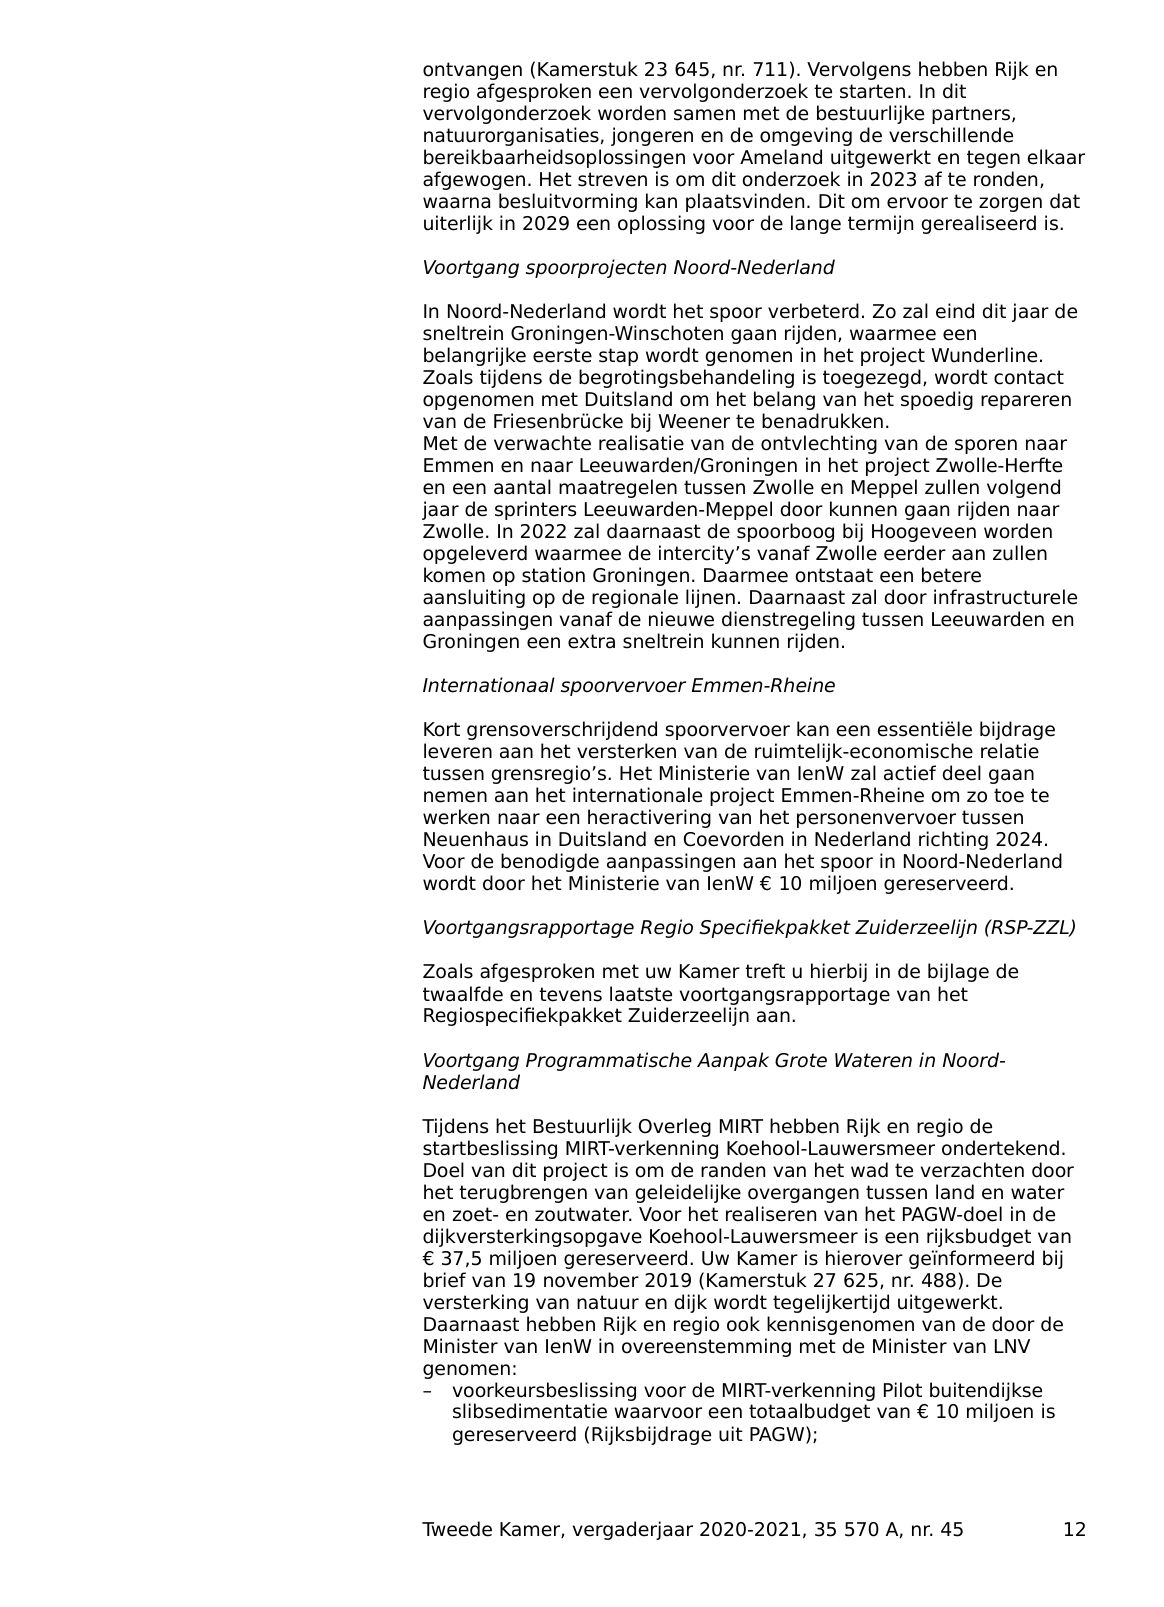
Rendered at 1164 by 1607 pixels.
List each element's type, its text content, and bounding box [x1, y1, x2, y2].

text Kort grensoverschrijdend spoorvervoer kan een essentiële bijdrage leveren aan het versterken van de ruimtelijk-economische relatie tussen grensregio’s. Het Ministerie van IenW zal actief deel gaan nemen aan het internationale project Emmen-Rheine om zo toe te werken naar een heractivering van het personenvervoer tussen Neuenhaus in Duitsland en Coevorden in Nederland richting 2024. Voor de benodigde aanpassingen aan het spoor in Noord-Nederland wordt door het Ministerie van IenW € 10 miljoen gereserveerd. [422, 719, 1087, 895]
text – voorkeursbeslissing voor de MIRT-verkenning Pilot buitendijkse slibsedimentatie waarvoor een totaalbudget van € 10 miljoen is gereserveerd (Rijksbijdrage uit PAGW); [422, 1379, 1087, 1445]
text ontvangen (Kamerstuk 23 645, nr. 711). Vervolgens hebben Rijk en regio afgesproken een vervolgonderzoek te starten. In dit vervolgonderzoek worden samen met de bestuurlijke partners, natuurorganisaties, jongeren en de omgeving de verschillende bereikbaarheidsoplossingen voor Ameland uitgewerkt en tegen elkaar afgewogen. Het streven is om dit onderzoek in 2023 af te ronden, waarna besluitvorming kan plaatsvinden. Dit om ervoor te zorgen dat uiterlijk in 2029 een oplossing voor de lange termijn gerealiseerd is. [422, 59, 1087, 235]
subtitle Voortgang Programmatische Aanpak Grote Wateren in Noord-Nederland [422, 1049, 1087, 1093]
text Zoals afgesproken met uw Kamer treft u hierbij in de bijlage de twaalfde en tevens laatste voortgangsrapportage van het Regiospecifiekpakket Zuiderzeelijn aan. [422, 961, 1087, 1027]
subtitle Voortgangsrapportage Regio Specifiekpakket Zuiderzeelijn (RSP-ZZL) [422, 917, 1087, 939]
text Daarnaast hebben Rijk en regio ook kennisgenomen van de door de Minister van IenW in overeenstemming met de Minister van LNV genomen: [422, 1313, 1087, 1379]
text Tijdens het Bestuurlijk Overleg MIRT hebben Rijk en regio de startbeslissing MIRT-verkenning Koehool-Lauwersmeer ondertekend. Doel van dit project is om de randen van het wad te verzachten door het terugbrengen van geleidelijke overgangen tussen land en water en zoet- en zoutwater. Voor het realiseren van het PAGW-doel in de dijkversterkingsopgave Koehool-Lauwersmeer is een rijksbudget van € 37,5 miljoen gereserveerd. Uw Kamer is hierover geïnformeerd bij brief van 19 november 2019 (Kamerstuk 27 625, nr. 488). De versterking van natuur en dijk wordt tegelijkertijd uitgewerkt. [422, 1116, 1087, 1313]
subtitle Internationaal spoorvervoer Emmen-Rheine [422, 675, 1087, 697]
text Met de verwachte realisatie van de ontvlechting van de sporen naar Emmen en naar Leeuwarden/Groningen in het project Zwolle-Herfte en een aantal maatregelen tussen Zwolle en Meppel zullen volgend jaar de sprinters Leeuwarden-Meppel door kunnen gaan rijden naar Zwolle. In 2022 zal daarnaast de spoorboog bij Hoogeveen worden opgeleverd waarmee de intercity’s vanaf Zwolle eerder aan zullen komen op station Groningen. Daarmee ontstaat een betere aansluiting op de regionale lijnen. Daarnaast zal door infrastructurele aanpassingen vanaf de nieuwe dienstregeling tussen Leeuwarden en Groningen een extra sneltrein kunnen rijden. [422, 433, 1087, 653]
text In Noord-Nederland wordt het spoor verbeterd. Zo zal eind dit jaar de sneltrein Groningen-Winschoten gaan rijden, waarmee een belangrijke eerste stap wordt genomen in het project Wunderline. Zoals tijdens de begrotingsbehandeling is toegezegd, wordt contact opgenomen met Duitsland om het belang van het spoedig repareren van de Friesenbrücke bij Weener te benadrukken. [422, 301, 1087, 433]
subtitle Voortgang spoorprojecten Noord-Nederland [422, 257, 1087, 279]
